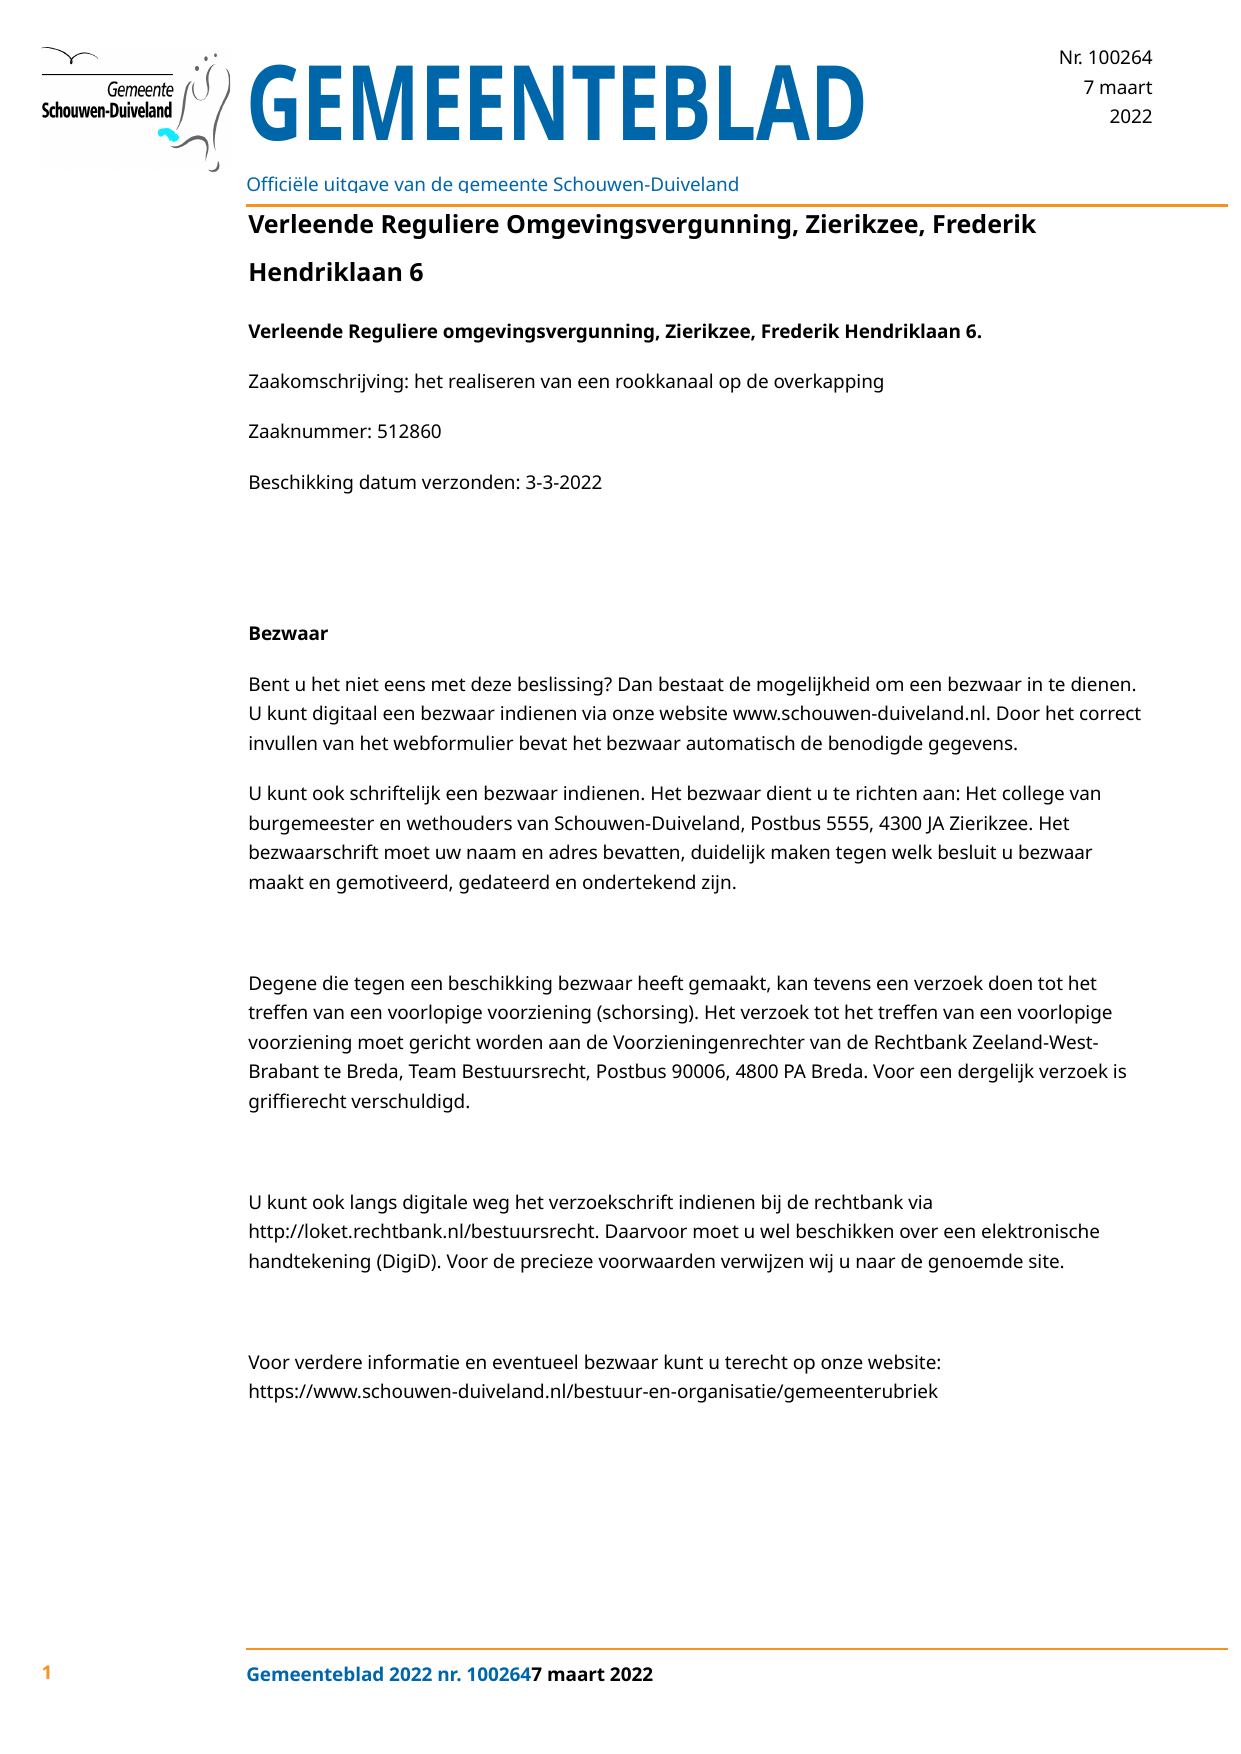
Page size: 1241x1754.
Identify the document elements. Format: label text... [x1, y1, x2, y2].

text Beschikking datum verzonden: 3-3-2022 [248, 469, 1152, 495]
text Degene die tegen een beschikking bezwaar heeft gemaakt, kan tevens een verzoek doen tot het treffen van een voorlopige voorziening (schorsing). Het verzoek tot het treffen van een voorlopige voorziening moet gericht worden aan de Voorzieningenrechter van de Rechtbank Zeeland-West-Brabant te Breda, Team Bestuursrecht, Postbus 90006, 4800 PA Breda. Voor een dergelijk verzoek is griffierecht verschuldigd. [248, 970, 1152, 1114]
text Zaaknummer: 512860 [248, 419, 1152, 444]
text Verleende Reguliere Omgevingsvergunning, Zierikzee, Frederik Hendriklaan 6 [248, 207, 1152, 288]
text U kunt ook schriftelijk een bezwaar indienen. Het bezwaar dient u te richten aan: Het college van burgemeester en wethouders van Schouwen-Duiveland, Postbus 5555, 4300 JA Zierikzee. Het bezwaarschrift moet uw naam en adres bevatten, duidelijk maken tegen welk besluit u bezwaar maakt en gemotiveerd, gedateerd en ondertekend zijn. [248, 780, 1152, 895]
picture [41, 47, 231, 172]
text Voor verdere informatie en eventueel bezwaar kunt u terecht op onze website: https://www.schouwen-duiveland.nl/bestuur-en-organisatie/gemeenterubriek [248, 1349, 1152, 1404]
text Zaakomschrijving: het realiseren van een rookkanaal op de overkapping [248, 368, 1152, 394]
text Bent u het niet eens met deze beslissing? Dan bestaat de mogelijkheid om een bezwaar in te dienen. U kunt digitaal een bezwaar indienen via onze website www.schouwen-duiveland.nl. Door het correct invullen van het webformulier bevat het bezwaar automatisch de benodigde gegevens. [248, 671, 1152, 756]
text Verleende Reguliere omgevingsvergunning, Zierikzee, Frederik Hendriklaan 6. [248, 318, 1152, 344]
text Bezwaar [248, 620, 1152, 646]
text U kunt ook langs digitale weg het verzoekschrift indienen bij de rechtbank via http://loket.rechtbank.nl/bestuursrecht. Daarvoor moet u wel beschikken over een elektronische handtekening (DigiD). Voor de precieze voorwaarden verwijzen wij u naar de genoemde site. [248, 1189, 1152, 1274]
